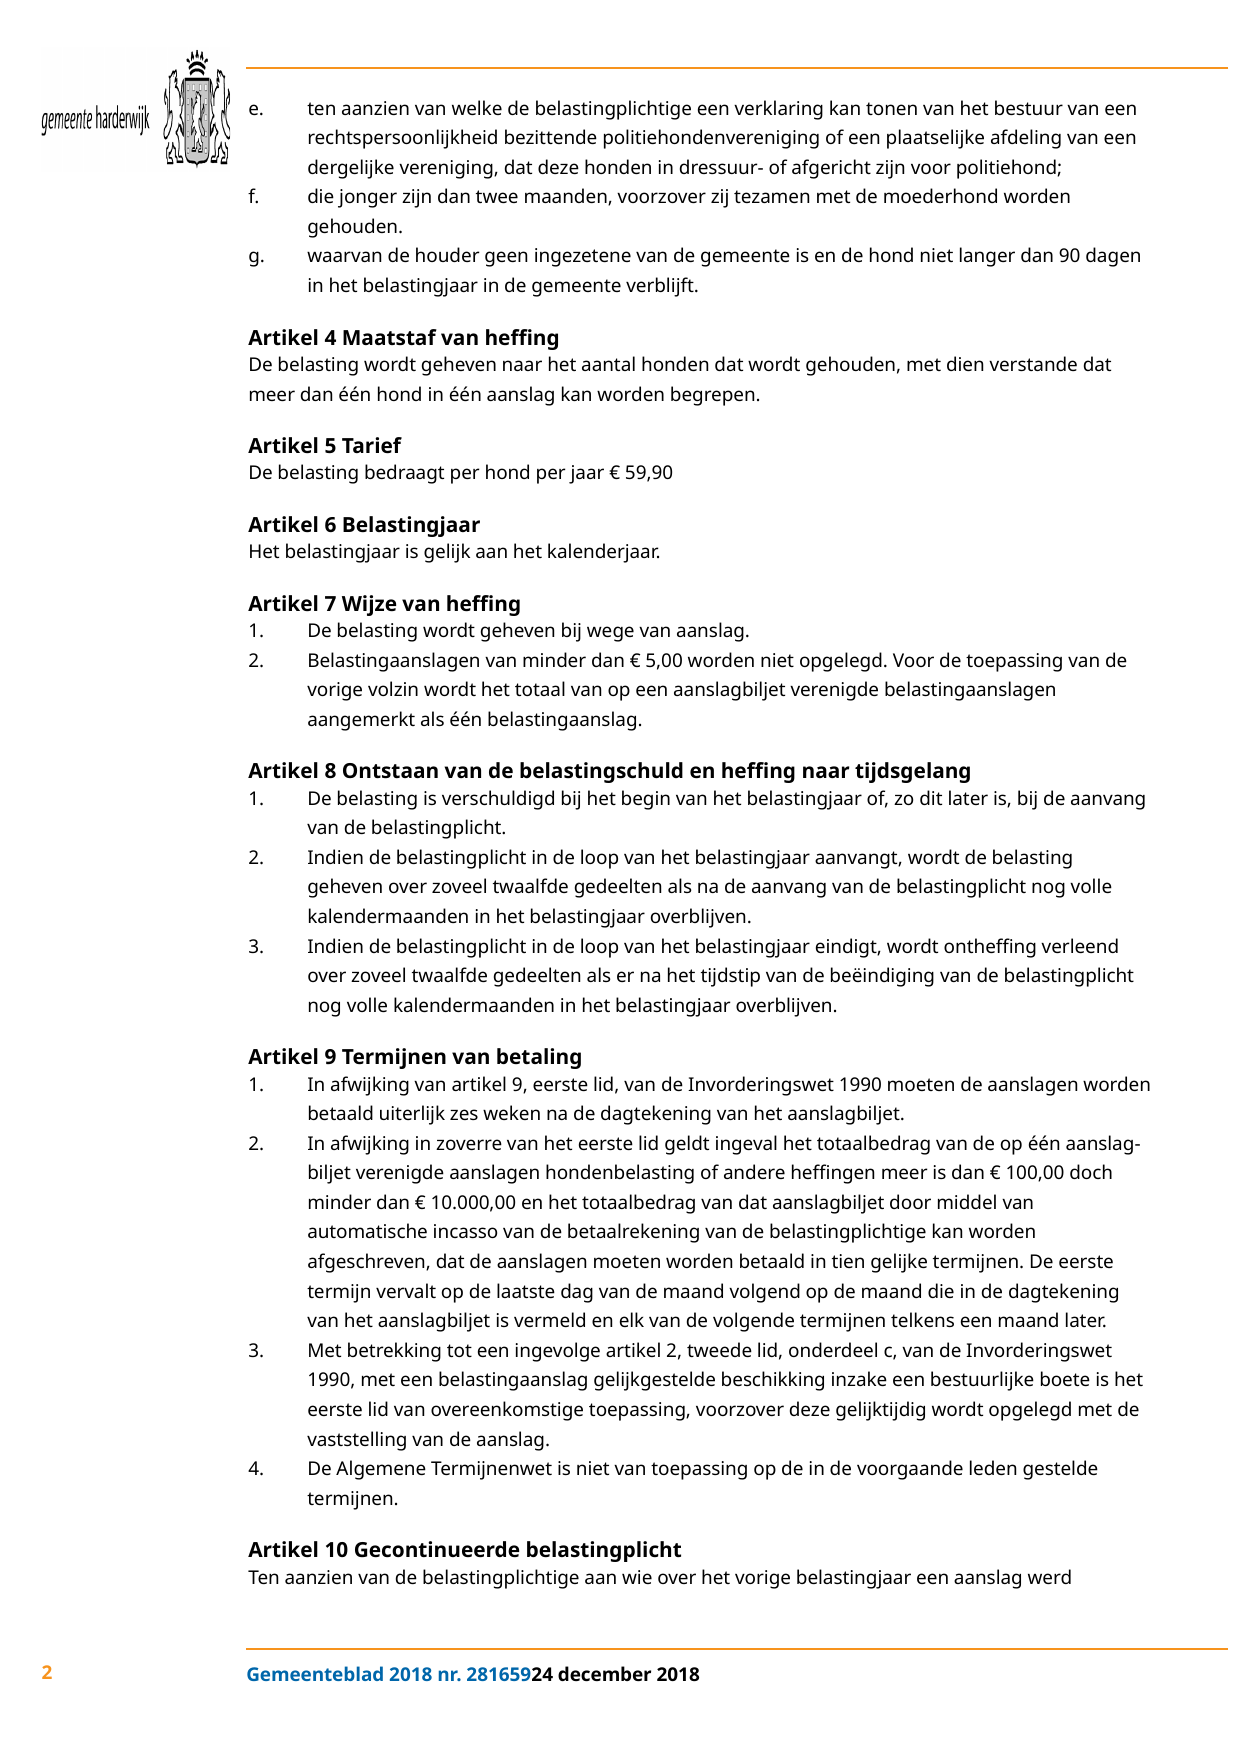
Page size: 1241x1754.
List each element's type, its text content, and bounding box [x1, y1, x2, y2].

list Belastingaanslagen van minder dan € 5,00 worden niet opgelegd. Voor de toepassing van de vorige volzin wordt het totaal van op een aanslagbiljet verenigde belastingaanslagen aangemerkt als één belastingaanslag. [248, 647, 1152, 732]
text Ten aanzien van de belastingplichtige aan wie over het vorige belastingjaar een aanslag werd [248, 1564, 1152, 1589]
list die jonger zijn dan twee maanden, voorzover zij tezamen met de moederhond worden gehouden. [248, 183, 1152, 239]
text Artikel 10 Gecontinueerde belastingplicht [248, 1535, 1152, 1564]
list De belasting is verschuldigd bij het begin van het belastingjaar of, zo dit later is, bij de aanvang van de belastingplicht. [248, 785, 1152, 840]
text Artikel 8 Ontstaan van de belastingschuld en heffing naar tijdsgelang [248, 756, 1152, 785]
list De belasting wordt geheven bij wege van aanslag. [248, 617, 1152, 643]
text De belasting wordt geheven naar het aantal honden dat wordt gehouden, met dien verstande dat meer dan één hond in één aanslag kan worden begrepen. [248, 351, 1152, 406]
list In afwijking in zoverre van het eerste lid geldt ingeval het totaalbedrag van de op één aanslag-biljet verenigde aanslagen hondenbelasting of andere heffingen meer is dan € 100,00 doch minder dan € 10.000,00 en het totaalbedrag van dat aanslagbiljet door middel van automatische incasso van de betaalrekening van de belastingplichtige kan worden afgeschreven, dat de aanslagen moeten worden betaald in tien gelijke termijnen. De eerste termijn vervalt op de laatste dag van de maand volgend op de maand die in de dagtekening van het aanslagbiljet is vermeld en elk van de volgende termijnen telkens een maand later. [248, 1130, 1152, 1333]
list Met betrekking tot een ingevolge artikel 2, tweede lid, onderdeel c, van de Invorderingswet 1990, met een belastingaanslag gelijkgestelde beschikking inzake een bestuurlijke boete is het eerste lid van overeenkomstige toepassing, voorzover deze gelijktijdig wordt opgelegd met de vaststelling van de aanslag. [248, 1337, 1152, 1452]
picture [41, 47, 231, 172]
text Artikel 5 Tarief [248, 431, 1152, 459]
text Artikel 6 Belastingjaar [248, 510, 1152, 538]
list ten aanzien van welke de belastingplichtige een verklaring kan tonen van het bestuur van een rechtspersoonlijkheid bezittende politiehondenvereniging of een plaatselijke afdeling van een dergelijke vereniging, dat deze honden in dressuur- of afgericht zijn voor politiehond; [248, 95, 1152, 180]
list Indien de belastingplicht in de loop van het belastingjaar aanvangt, wordt de belasting geheven over zoveel twaalfde gedeelten als na de aanvang van de belastingplicht nog volle kalendermaanden in het belastingjaar overblijven. [248, 844, 1152, 929]
list waarvan de houder geen ingezetene van de gemeente is en de hond niet langer dan 90 dagen in het belastingjaar in de gemeente verblijft. [248, 243, 1152, 298]
text Artikel 4 Maatstaf van heffing [248, 323, 1152, 351]
text Artikel 9 Termijnen van betaling [248, 1042, 1152, 1071]
list In afwijking van artikel 9, eerste lid, van de Invorderingswet 1990 moeten de aanslagen worden betaald uiterlijk zes weken na de dagtekening van het aanslagbiljet. [248, 1071, 1152, 1126]
list De Algemene Termijnenwet is niet van toepassing op de in de voorgaande leden gestelde termijnen. [248, 1455, 1152, 1511]
text Artikel 7 Wijze van heffing [248, 589, 1152, 617]
list Indien de belastingplicht in de loop van het belastingjaar eindigt, wordt ontheffing verleend over zoveel twaalfde gedeelten als er na het tijdstip van de beëindiging van de belastingplicht nog volle kalendermaanden in het belastingjaar overblijven. [248, 933, 1152, 1018]
text Het belastingjaar is gelijk aan het kalenderjaar. [248, 538, 1152, 564]
text De belasting bedraagt per hond per jaar € 59,90 [248, 459, 1152, 485]
